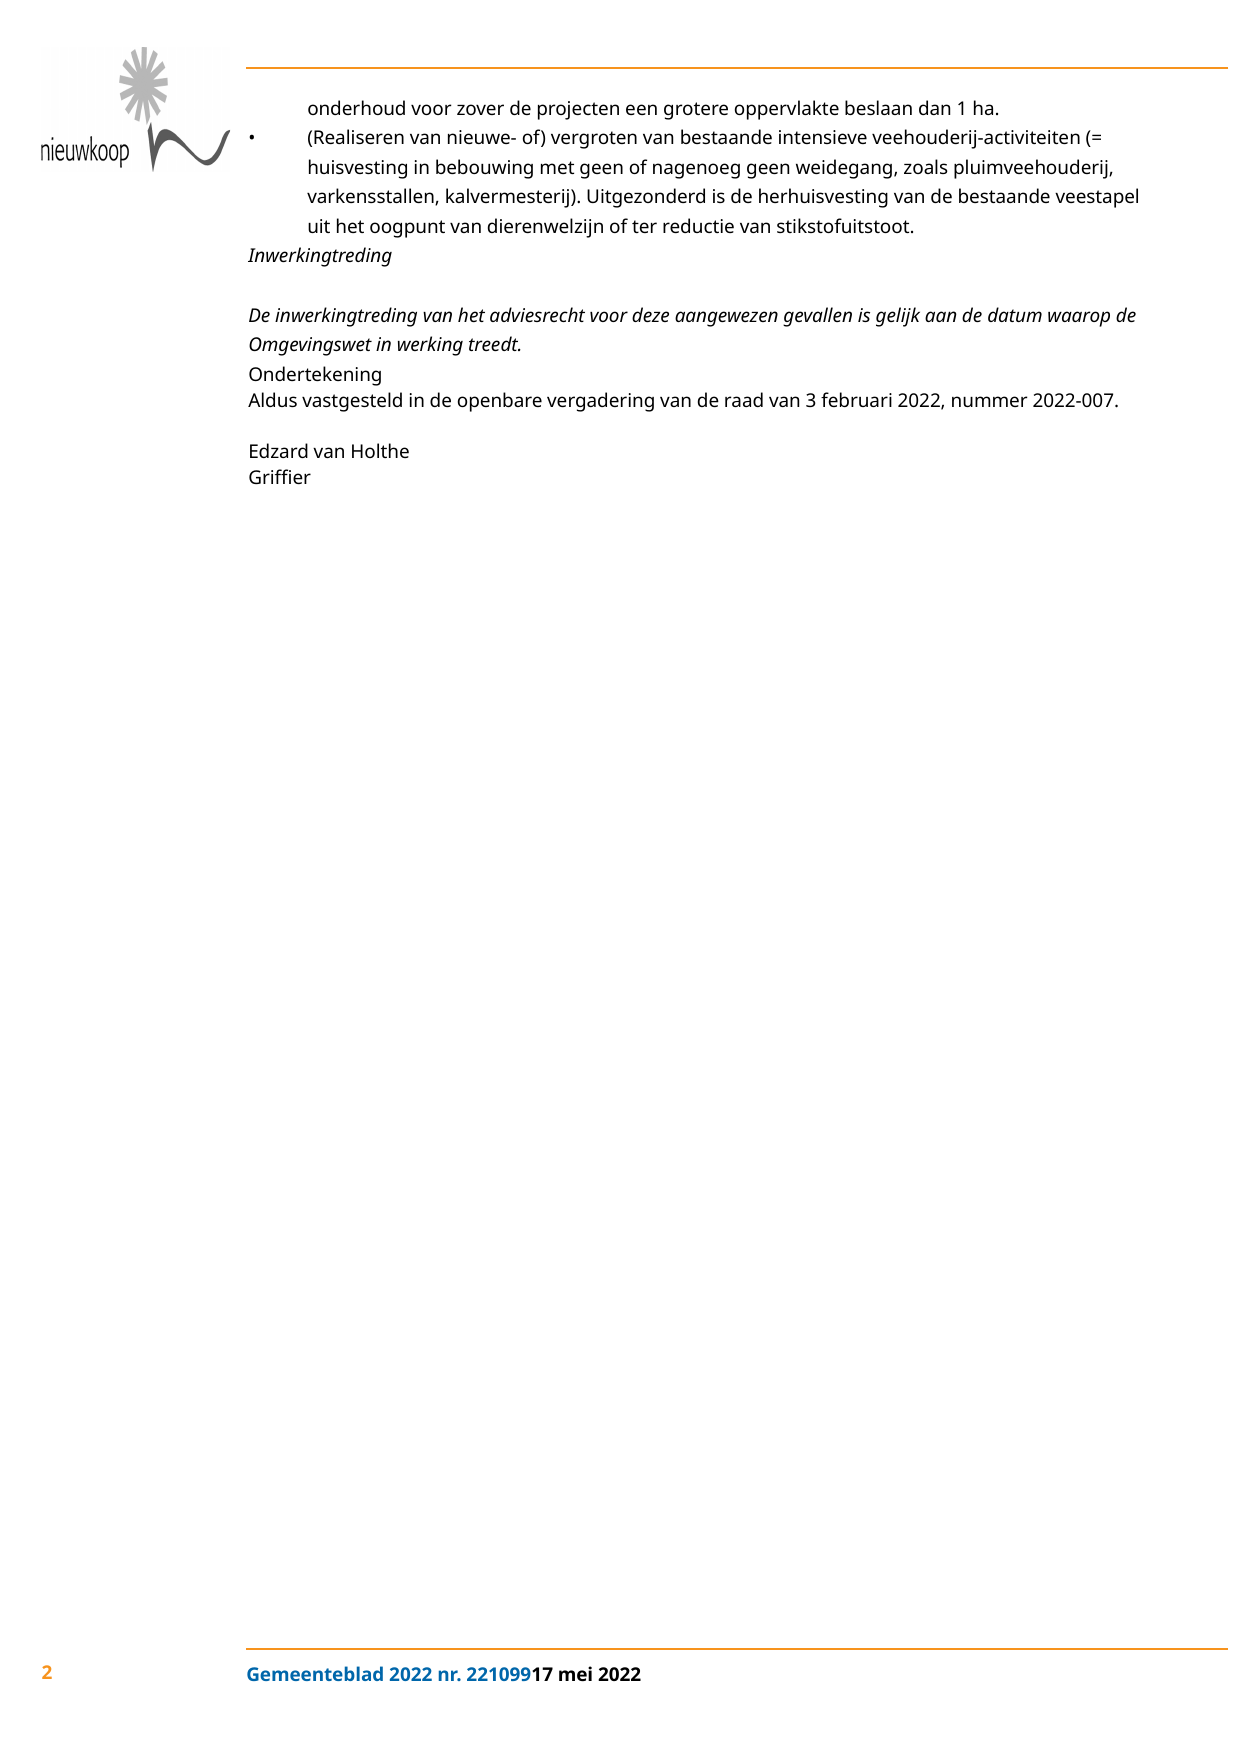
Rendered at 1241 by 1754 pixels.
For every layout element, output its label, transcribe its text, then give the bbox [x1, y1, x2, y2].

list (Realiseren van nieuwe- of) vergroten van bestaande intensieve veehouderij-activiteiten (= huisvesting in bebouwing met geen of nagenoeg geen weidegang, zoals pluimveehouderij, varkensstallen, kalvermesterij). Uitgezonderd is de herhuisvesting van de bestaande veestapel uit het oogpunt van dierenwelzijn of ter reductie van stikstofuitstoot. [248, 124, 1152, 239]
list onderhoud voor zover de projecten een grotere oppervlakte beslaan dan 1 ha. [248, 95, 1152, 121]
picture [41, 47, 231, 172]
text Griffier [248, 464, 1152, 490]
text Ondertekening [248, 361, 1152, 387]
text Inwerkingtreding [248, 243, 1152, 268]
text De inwerkingtreding van het adviesrecht voor deze aangewezen gevallen is gelijk aan de datum waarop de Omgevingswet in werking treedt. [248, 302, 1152, 357]
text Aldus vastgesteld in de openbare vergadering van de raad van 3 februari 2022, nummer 2022-007. [248, 387, 1152, 412]
text Edzard van Holthe [248, 438, 1152, 464]
